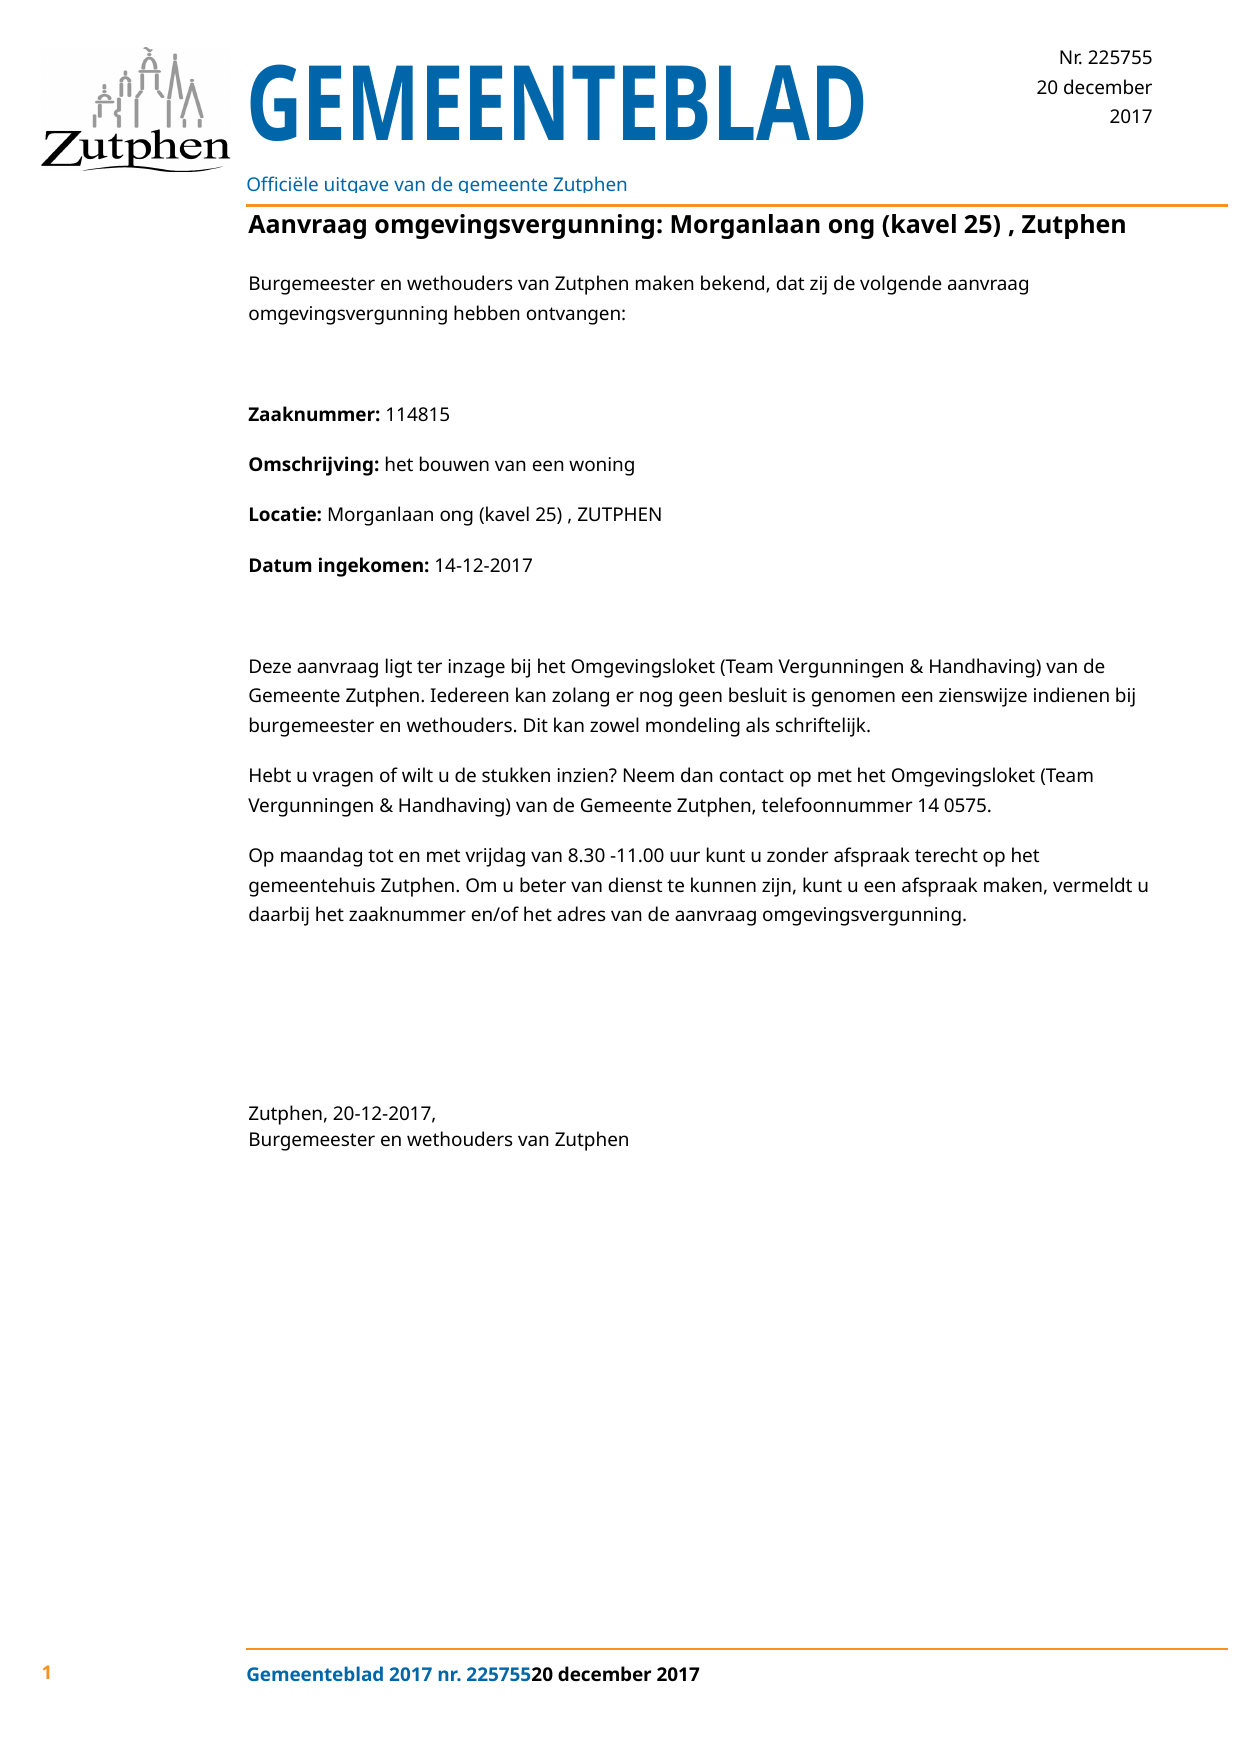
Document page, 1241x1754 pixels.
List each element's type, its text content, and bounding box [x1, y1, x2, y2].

text Deze aanvraag ligt ter inzage bij het Omgevingsloket (Team Vergunningen & Handhaving) van de Gemeente Zutphen. Iedereen kan zolang er nog geen besluit is genomen een zienswijze indienen bij burgemeester en wethouders. Dit kan zowel mondeling als schriftelijk. [248, 653, 1152, 738]
text Locatie: Morganlaan ong (kavel 25) , ZUTPHEN [248, 502, 1152, 527]
text Aanvraag omgevingsvergunning: Morganlaan ong (kavel 25) , Zutphen [248, 207, 1152, 241]
text Datum ingekomen: 14-12-2017 [248, 552, 1152, 578]
text Hebt u vragen of wilt u de stukken inzien? Neem dan contact op met het Omgevingsloket (Team Vergunningen & Handhaving) van de Gemeente Zutphen, telefoonnummer 14 0575. [248, 762, 1152, 818]
text Burgemeester en wethouders van Zutphen [248, 1126, 1152, 1152]
text Zaaknummer: 114815 [248, 401, 1152, 426]
text Burgemeester en wethouders van Zutphen maken bekend, dat zij de volgende aanvraag omgevingsvergunning hebben ontvangen: [248, 270, 1152, 326]
picture [41, 47, 231, 172]
text Op maandag tot en met vrijdag van 8.30 -11.00 uur kunt u zonder afspraak terecht op het gemeentehuis Zutphen. Om u beter van dienst te kunnen zijn, kunt u een afspraak maken, vermeldt u daarbij het zaaknummer en/of het adres van de aanvraag omgevingsvergunning. [248, 842, 1152, 927]
text Zutphen, 20-12-2017, [248, 1101, 1152, 1126]
text Omschrijving: het bouwen van een woning [248, 451, 1152, 477]
